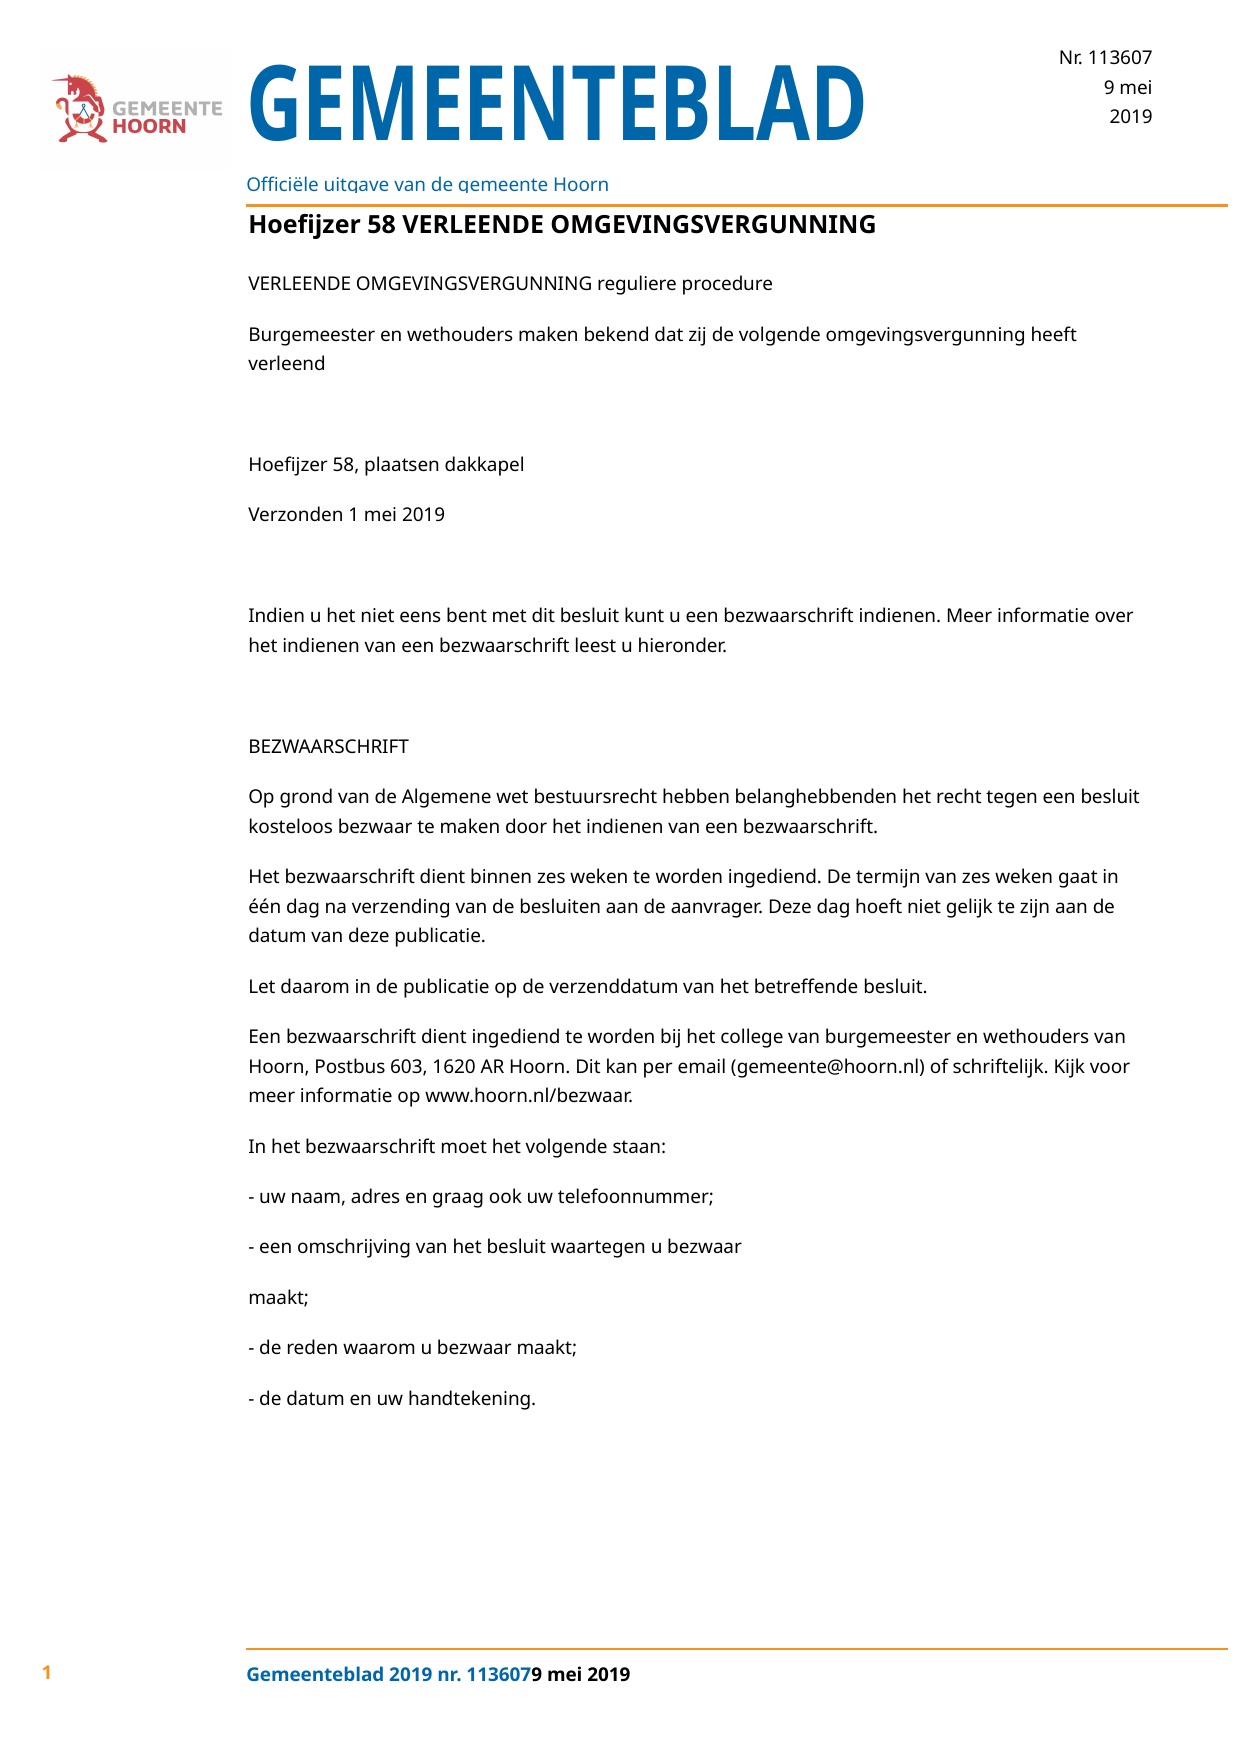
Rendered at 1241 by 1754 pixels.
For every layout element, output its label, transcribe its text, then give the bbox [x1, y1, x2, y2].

text Hoefijzer 58 VERLEENDE OMGEVINGSVERGUNNING [248, 207, 1152, 241]
text - een omschrijving van het besluit waartegen u bezwaar [248, 1234, 1152, 1259]
text Indien u het niet eens bent met dit besluit kunt u een bezwaarschrift indienen. Meer informatie over het indienen van een bezwaarschrift leest u hieronder. [248, 602, 1152, 658]
text Let daarom in de publicatie op de verzenddatum van het betreffende besluit. [248, 973, 1152, 998]
text - uw naam, adres en graag ook uw telefoonnummer; [248, 1183, 1152, 1209]
text In het bezwaarschrift moet het volgende staan: [248, 1133, 1152, 1158]
text BEZWAARSCHRIFT [248, 733, 1152, 758]
text - de reden waarom u bezwaar maakt; [248, 1334, 1152, 1360]
text Burgemeester en wethouders maken bekend dat zij de volgende omgevingsvergunning heeft verleend [248, 321, 1152, 376]
text - de datum en uw handtekening. [248, 1385, 1152, 1411]
text Verzonden 1 mei 2019 [248, 502, 1152, 527]
picture [41, 47, 231, 172]
text Het bezwaarschrift dient binnen zes weken te worden ingediend. De termijn van zes weken gaat in één dag na verzending van de besluiten aan de aanvrager. Deze dag hoeft niet gelijk te zijn aan de datum van deze publicatie. [248, 863, 1152, 948]
text maakt; [248, 1284, 1152, 1310]
text VERLEENDE OMGEVINGSVERGUNNING reguliere procedure [248, 270, 1152, 296]
text Een bezwaarschrift dient ingediend te worden bij het college van burgemeester en wethouders van Hoorn, Postbus 603, 1620 AR Hoorn. Dit kan per email (gemeente@hoorn.nl) of schriftelijk. Kijk voor meer informatie op www.hoorn.nl/bezwaar. [248, 1023, 1152, 1108]
text Hoefijzer 58, plaatsen dakkapel [248, 451, 1152, 477]
text Op grond van de Algemene wet bestuursrecht hebben belanghebbenden het recht tegen een besluit kosteloos bezwaar te maken door het indienen van een bezwaarschrift. [248, 783, 1152, 838]
